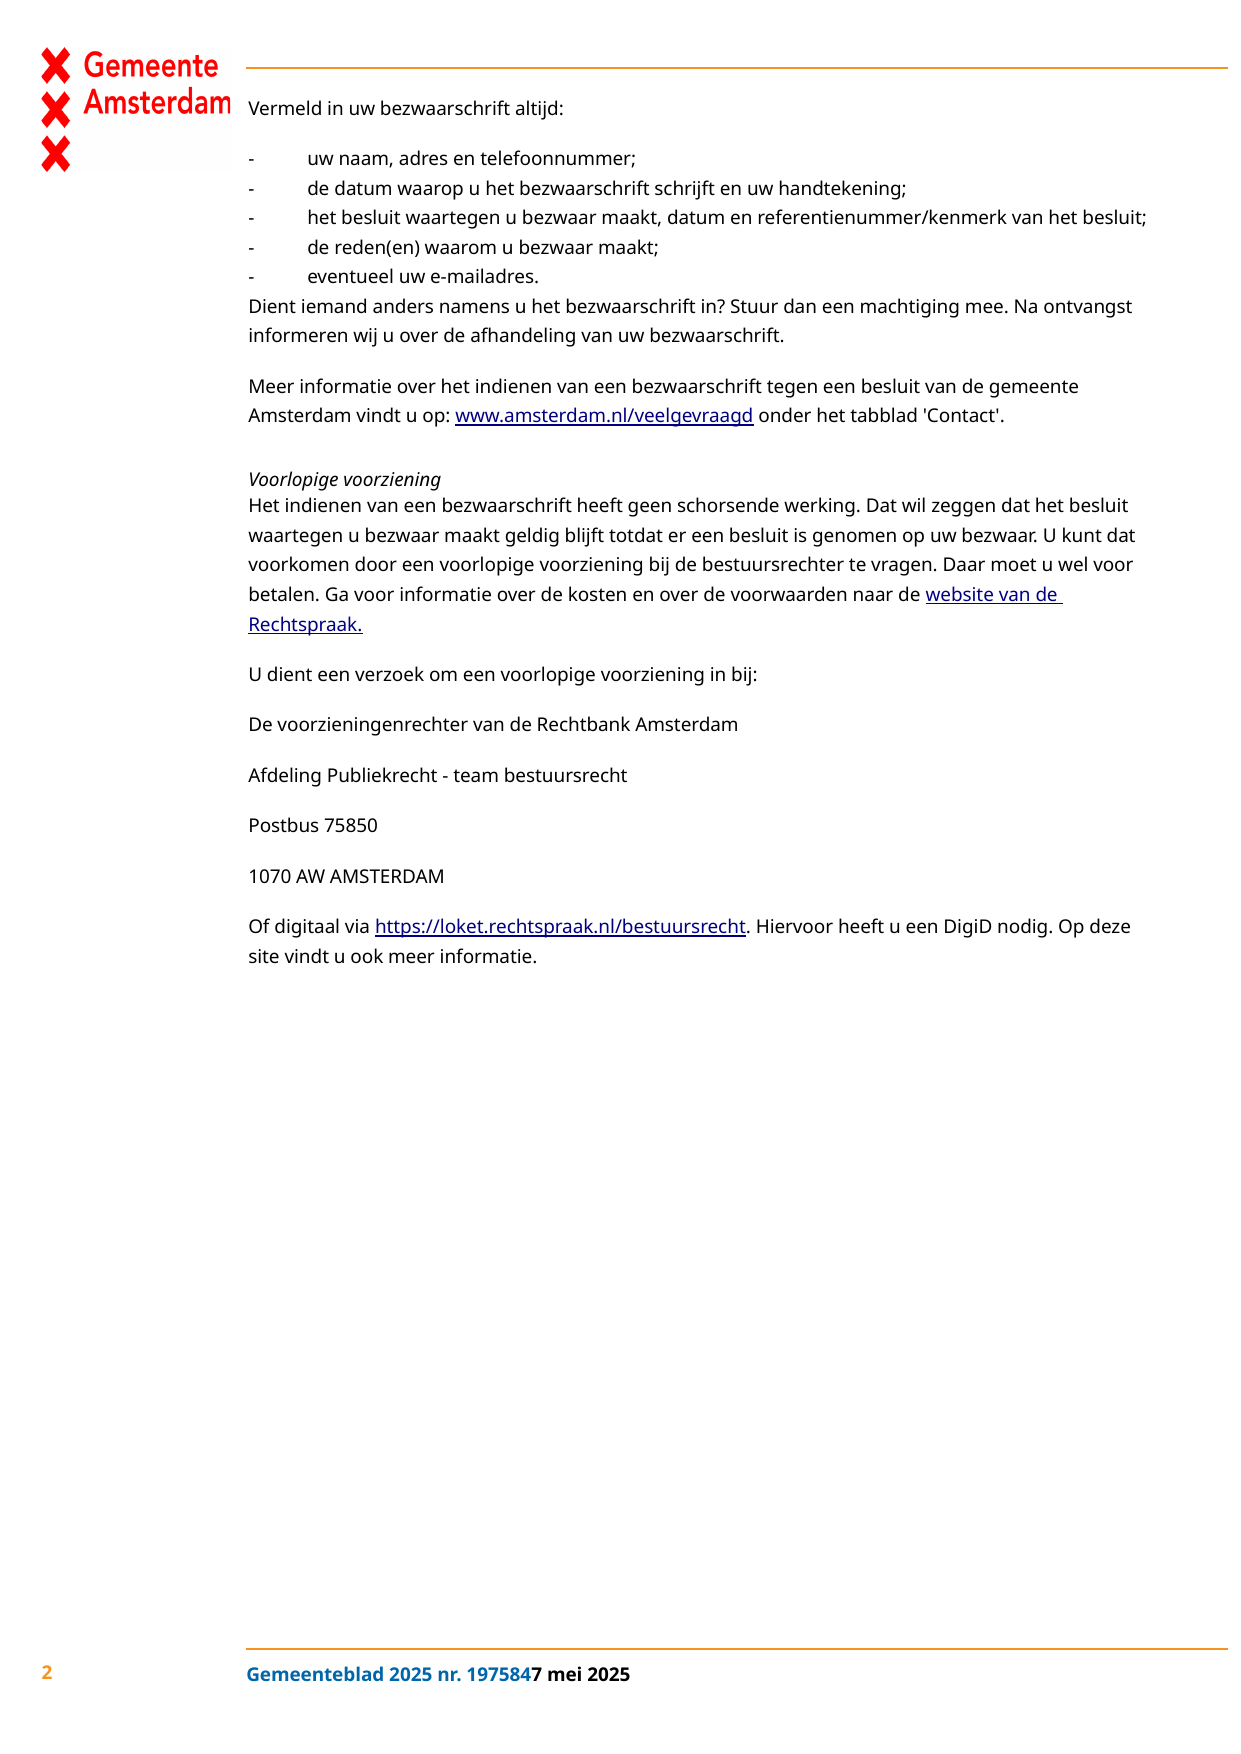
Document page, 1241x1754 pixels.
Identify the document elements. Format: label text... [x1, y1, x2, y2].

text Of digitaal via https://loket.rechtspraak.nl/bestuursrecht. Hiervoor heeft u een DigiD nodig. Op deze site vindt u ook meer informatie. [248, 913, 1152, 968]
text Postbus 75850 [248, 812, 1152, 838]
text Het indienen van een bezwaarschrift heeft geen schorsende werking. Dat wil zeggen dat het besluit waartegen u bezwaar maakt geldig blijft totdat er een besluit is genomen op uw bezwaar. U kunt dat voorkomen door een voorlopige voorziening bij de bestuursrechter te vragen. Daar moet u wel voor betalen. Ga voor informatie over de kosten en over de voorwaarden naar de website van de Rechtspraak. [248, 492, 1152, 636]
list uw naam, adres en telefoonnummer; [248, 145, 1152, 171]
text De voorzieningenrechter van de Rechtbank Amsterdam [248, 712, 1152, 737]
text U dient een verzoek om een voorlopige voorziening in bij: [248, 661, 1152, 687]
list het besluit waartegen u bezwaar maakt, datum en referentienummer/kenmerk van het besluit; [248, 204, 1152, 230]
text 1070 AW AMSTERDAM [248, 863, 1152, 888]
text Afdeling Publiekrecht - team bestuursrecht [248, 762, 1152, 788]
list de datum waarop u het bezwaarschrift schrijft en uw handtekening; [248, 175, 1152, 201]
picture [41, 47, 231, 172]
text Vermeld in uw bezwaarschrift altijd: [248, 95, 1152, 121]
list eventueel uw e-mailadres. [248, 263, 1152, 289]
list de reden(en) waarom u bezwaar maakt; [248, 234, 1152, 260]
text Voorlopige voorziening [248, 467, 1152, 492]
text Dient iemand anders namens u het bezwaarschrift in? Stuur dan een machtiging mee. Na ontvangst informeren wij u over de afhandeling van uw bezwaarschrift. [248, 293, 1152, 348]
text Meer informatie over het indienen van een bezwaarschrift tegen een besluit van de gemeente Amsterdam vindt u op: www.amsterdam.nl/veelgevraagd onder het tabblad 'Contact'. [248, 373, 1152, 428]
